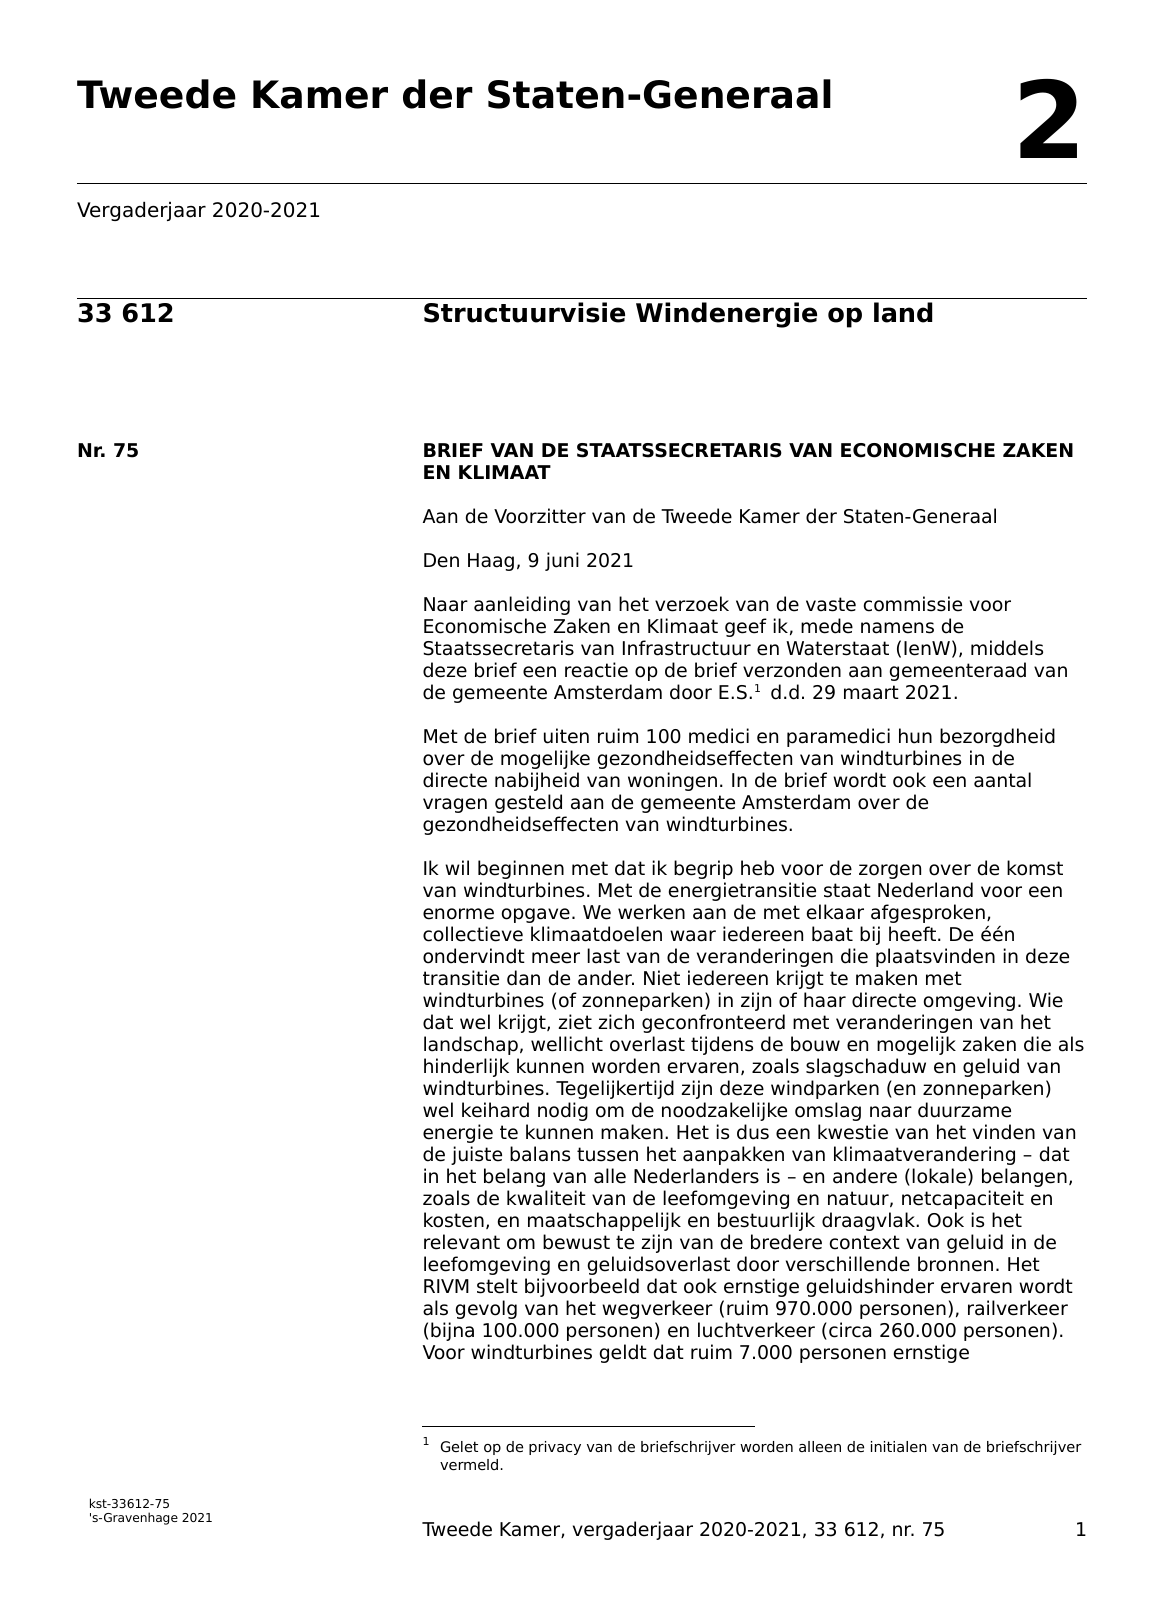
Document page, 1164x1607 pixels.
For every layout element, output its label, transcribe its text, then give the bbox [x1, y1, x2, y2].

text Ik wil beginnen met dat ik begrip heb voor de zorgen over de komst van windturbines. Met de energietransitie staat Nederland voor een enorme opgave. We werken aan de met elkaar afgesproken, collectieve klimaatdoelen waar iedereen baat bij heeft. De één ondervindt meer last van de veranderingen die plaatsvinden in deze transitie dan de ander. Niet iedereen krijgt te maken met windturbines (of zonneparken) in zijn of haar directe omgeving. Wie dat wel krijgt, ziet zich geconfronteerd met veranderingen van het landschap, wellicht overlast tijdens de bouw en mogelijk zaken die als hinderlijk kunnen worden ervaren, zoals slagschaduw en geluid van windturbines. Tegelijkertijd zijn deze windparken (en zonneparken) wel keihard nodig om de noodzakelijke omslag naar duurzame energie te kunnen maken. Het is dus een kwestie van het vinden van de juiste balans tussen het aanpakken van klimaatverandering – dat in het belang van alle Nederlanders is – en andere (lokale) belangen, zoals de kwaliteit van de leefomgeving en natuur, netcapaciteit en kosten, en maatschappelijk en bestuurlijk draagvlak. Ook is het relevant om bewust te zijn van de bredere context van geluid in de leefomgeving en geluidsoverlast door verschillende bronnen. Het RIVM stelt bijvoorbeeld dat ook ernstige geluidshinder ervaren wordt als gevolg van het wegverkeer (ruim 970.000 personen), railverkeer (bijna 100.000 personen) en luchtverkeer (circa 260.000 personen). Voor windturbines geldt dat ruim 7.000 personen ernstige [422, 858, 1087, 1364]
subtitle Nr. 75 BRIEF VAN DE STAATSSECRETARIS VAN ECONOMISCHE ZAKEN EN KLIMAAT [77, 440, 1087, 484]
text Den Haag, 9 juni 2021 [422, 550, 1087, 572]
text kst-33612-75 [88, 1497, 323, 1511]
table_header 2 [886, 59, 1087, 183]
text Aan de Voorzitter van de Tweede Kamer der Staten-Generaal [422, 506, 1087, 528]
text Gelet op de privacy van de briefschrijver worden alleen de initialen van de briefschrijver vermeld. [422, 1435, 1087, 1474]
table_header Tweede Kamer der Staten-Generaal [77, 59, 886, 183]
text Met de brief uiten ruim 100 medici en paramedici hun bezorgdheid over de mogelijke gezondheidseffecten van windturbines in de directe nabijheid van woningen. In de brief wordt ook een aantal vragen gesteld aan de gemeente Amsterdam over de gezondheidseffecten van windturbines. [422, 726, 1087, 836]
text Naar aanleiding van het verzoek van de vaste commissie voor Economische Zaken en Klimaat geef ik, mede namens de Staatssecretaris van Infrastructuur en Waterstaat (IenW), middels deze brief een reactie op de brief verzonden aan gemeenteraad van de gemeente Amsterdam door E.S. d.d. 29 maart 2021. [422, 594, 1087, 704]
text 's-Gravenhage 2021 [88, 1511, 323, 1525]
table_cell Vergaderjaar 2020-2021 [77, 184, 1087, 298]
subtitle 33 612 Structuurvisie Windenergie op land [77, 299, 1087, 329]
